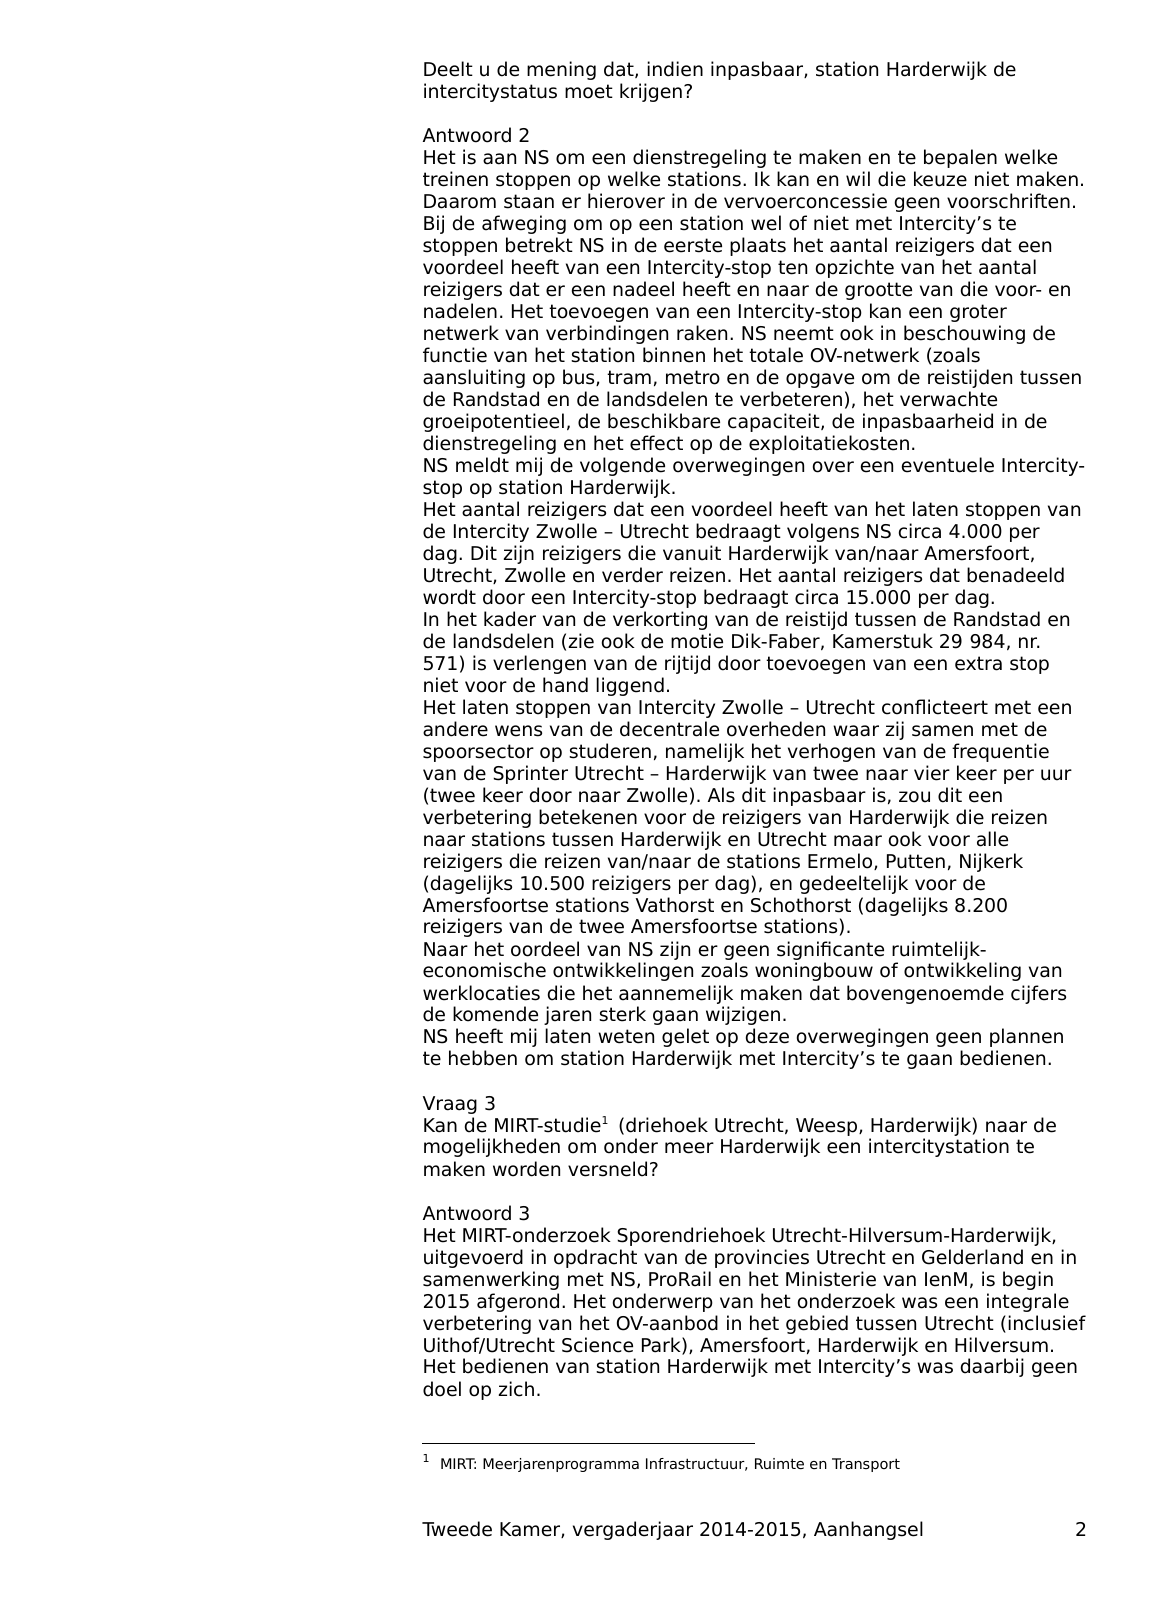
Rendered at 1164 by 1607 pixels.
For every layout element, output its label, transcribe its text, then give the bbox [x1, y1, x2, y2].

text Deelt u de mening dat, indien inpasbaar, station Harderwijk de intercitystatus moet krijgen? [422, 59, 1087, 103]
text NS meldt mij de volgende overwegingen over een eventuele Intercity-stop op station Harderwijk. [422, 455, 1087, 499]
text Vraag 3 [422, 1092, 1087, 1114]
text Antwoord 3 [422, 1203, 1087, 1224]
text In het kader van de verkorting van de reistijd tussen de Randstad en de landsdelen (zie ook de motie Dik-Faber, Kamerstuk 29 984, nr. 571) is verlengen van de rijtijd door toevoegen van een extra stop niet voor de hand liggend. [422, 609, 1087, 697]
text Naar het oordeel van NS zijn er geen significante ruimtelijk-economische ontwikkelingen zoals woningbouw of ontwikkeling van werklocaties die het aannemelijk maken dat bovengenoemde cijfers de komende jaren sterk gaan wijzigen. [422, 938, 1087, 1026]
text Het is aan NS om een dienstregeling te maken en te bepalen welke treinen stoppen op welke stations. Ik kan en wil die keuze niet maken. Daarom staan er hierover in de vervoerconcessie geen voorschriften. [422, 147, 1087, 213]
text Bij de afweging om op een station wel of niet met Intercity’s te stoppen betrekt NS in de eerste plaats het aantal reizigers dat een voordeel heeft van een Intercity-stop ten opzichte van het aantal reizigers dat er een nadeel heeft en naar de grootte van die voor- en nadelen. Het toevoegen van een Intercity-stop kan een groter netwerk van verbindingen raken. NS neemt ook in beschouwing de functie van het station binnen het totale OV-netwerk (zoals aansluiting op bus, tram, metro en de opgave om de reistijden tussen de Randstad en de landsdelen te verbeteren), het verwachte groeipotentieel, de beschikbare capaciteit, de inpasbaarheid in de dienstregeling en het effect op de exploitatiekosten. [422, 213, 1087, 455]
text Antwoord 2 [422, 125, 1087, 147]
text Het MIRT-onderzoek Sporendriehoek Utrecht-Hilversum-Harderwijk, uitgevoerd in opdracht van de provincies Utrecht en Gelderland en in samenwerking met NS, ProRail en het Ministerie van IenM, is begin 2015 afgerond. Het onderwerp van het onderzoek was een integrale verbetering van het OV-aanbod in het gebied tussen Utrecht (inclusief Uithof/Utrecht Science Park), Amersfoort, Harderwijk en Hilversum. Het bedienen van station Harderwijk met Intercity’s was daarbij geen doel op zich. [422, 1224, 1087, 1400]
text NS heeft mij laten weten gelet op deze overwegingen geen plannen te hebben om station Harderwijk met Intercity’s te gaan bedienen. [422, 1026, 1087, 1070]
text Het laten stoppen van Intercity Zwolle – Utrecht conflicteert met een andere wens van de decentrale overheden waar zij samen met de spoorsector op studeren, namelijk het verhogen van de frequentie van de Sprinter Utrecht – Harderwijk van twee naar vier keer per uur (twee keer door naar Zwolle). Als dit inpasbaar is, zou dit een verbetering betekenen voor de reizigers van Harderwijk die reizen naar stations tussen Harderwijk en Utrecht maar ook voor alle reizigers die reizen van/naar de stations Ermelo, Putten, Nijkerk (dagelijks 10.500 reizigers per dag), en gedeeltelijk voor de Amersfoortse stations Vathorst en Schothorst (dagelijks 8.200 reizigers van de twee Amersfoortse stations). [422, 697, 1087, 938]
text Kan de MIRT-studie (driehoek Utrecht, Weesp, Harderwijk) naar de mogelijkheden om onder meer Harderwijk een intercitystation te maken worden versneld? [422, 1114, 1087, 1180]
text MIRT: Meerjarenprogramma Infrastructuur, Ruimte en Transport [422, 1452, 1087, 1474]
text Het aantal reizigers dat een voordeel heeft van het laten stoppen van de Intercity Zwolle – Utrecht bedraagt volgens NS circa 4.000 per dag. Dit zijn reizigers die vanuit Harderwijk van/naar Amersfoort, Utrecht, Zwolle en verder reizen. Het aantal reizigers dat benadeeld wordt door een Intercity-stop bedraagt circa 15.000 per dag. [422, 499, 1087, 609]
